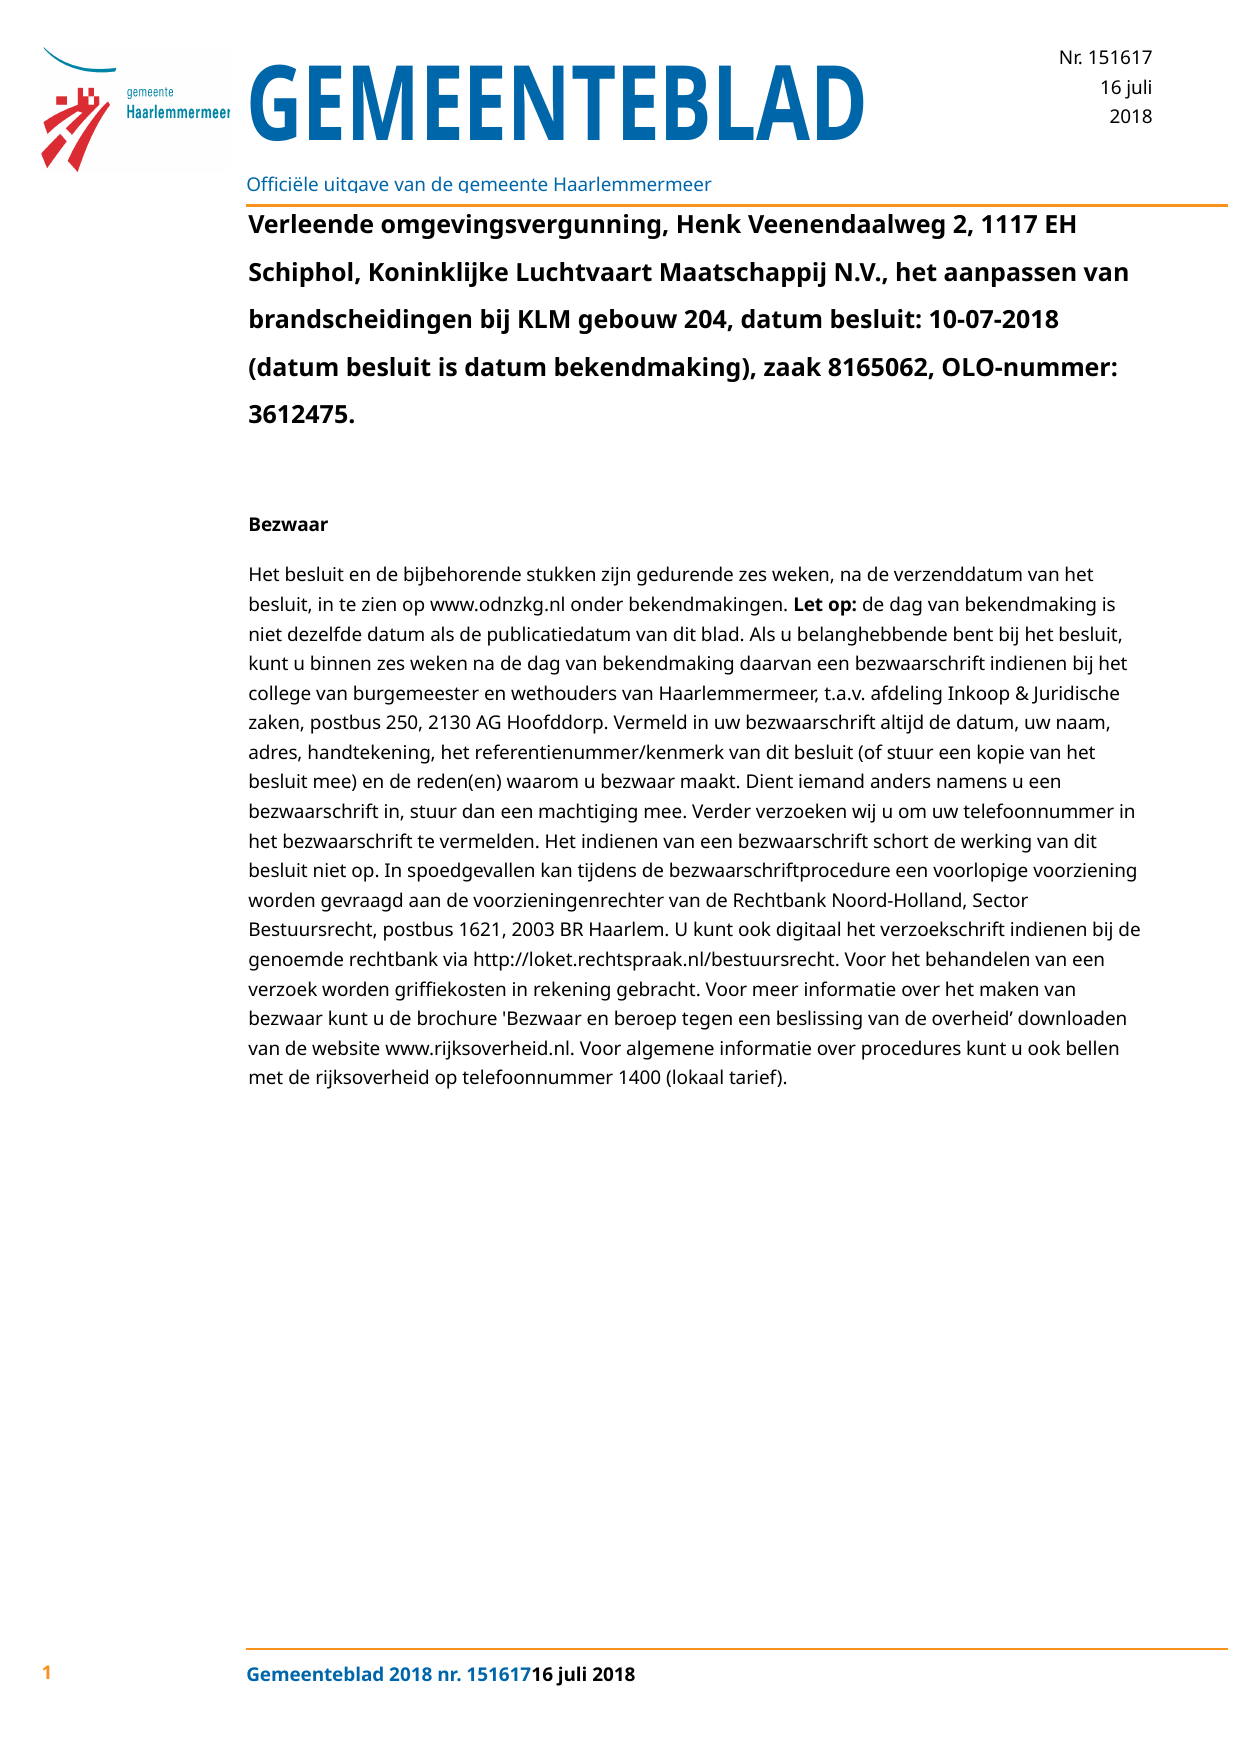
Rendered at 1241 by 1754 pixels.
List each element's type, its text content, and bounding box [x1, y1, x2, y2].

text Bezwaar [248, 511, 1152, 537]
picture [41, 47, 231, 172]
text Het besluit en de bijbehorende stukken zijn gedurende zes weken, na de verzenddatum van het besluit, in te zien op www.odnzkg.nl onder bekendmakingen. Let op: de dag van bekendmaking is niet dezelfde datum als de publicatiedatum van dit blad. Als u belanghebbende bent bij het besluit, kunt u binnen zes weken na de dag van bekendmaking daarvan een bezwaarschrift indienen bij het college van burgemeester en wethouders van Haarlemmermeer, t.a.v. afdeling Inkoop & Juridische zaken, postbus 250, 2130 AG Hoofddorp. Vermeld in uw bezwaarschrift altijd de datum, uw naam, adres, handtekening, het referentienummer/kenmerk van dit besluit (of stuur een kopie van het besluit mee) en de reden(en) waarom u bezwaar maakt. Dient iemand anders namens u een bezwaarschrift in, stuur dan een machtiging mee. Verder verzoeken wij u om uw telefoonnummer in het bezwaarschrift te vermelden. Het indienen van een bezwaarschrift schort de werking van dit besluit niet op. In spoedgevallen kan tijdens de bezwaarschriftprocedure een voorlopige voorziening worden gevraagd aan de voorzieningenrechter van de Rechtbank Noord-Holland, Sector Bestuursrecht, postbus 1621, 2003 BR Haarlem. U kunt ook digitaal het verzoekschrift indienen bij de genoemde rechtbank via http://loket.rechtspraak.nl/bestuursrecht. Voor het behandelen van een verzoek worden griffiekosten in rekening gebracht. Voor meer informatie over het maken van bezwaar kunt u de brochure 'Bezwaar en beroep tegen een beslissing van de overheid’ downloaden van de website www.rijksoverheid.nl. Voor algemene informatie over procedures kunt u ook bellen met de rijksoverheid op telefoonnummer 1400 (lokaal tarief). [248, 562, 1152, 1090]
text Verleende omgevingsvergunning, Henk Veenendaalweg 2, 1117 EH Schiphol, Koninklijke Luchtvaart Maatschappij N.V., het aanpassen van brandscheidingen bij KLM gebouw 204, datum besluit: 10-07-2018 (datum besluit is datum bekendmaking), zaak 8165062, OLO-nummer: 3612475. [248, 207, 1152, 431]
